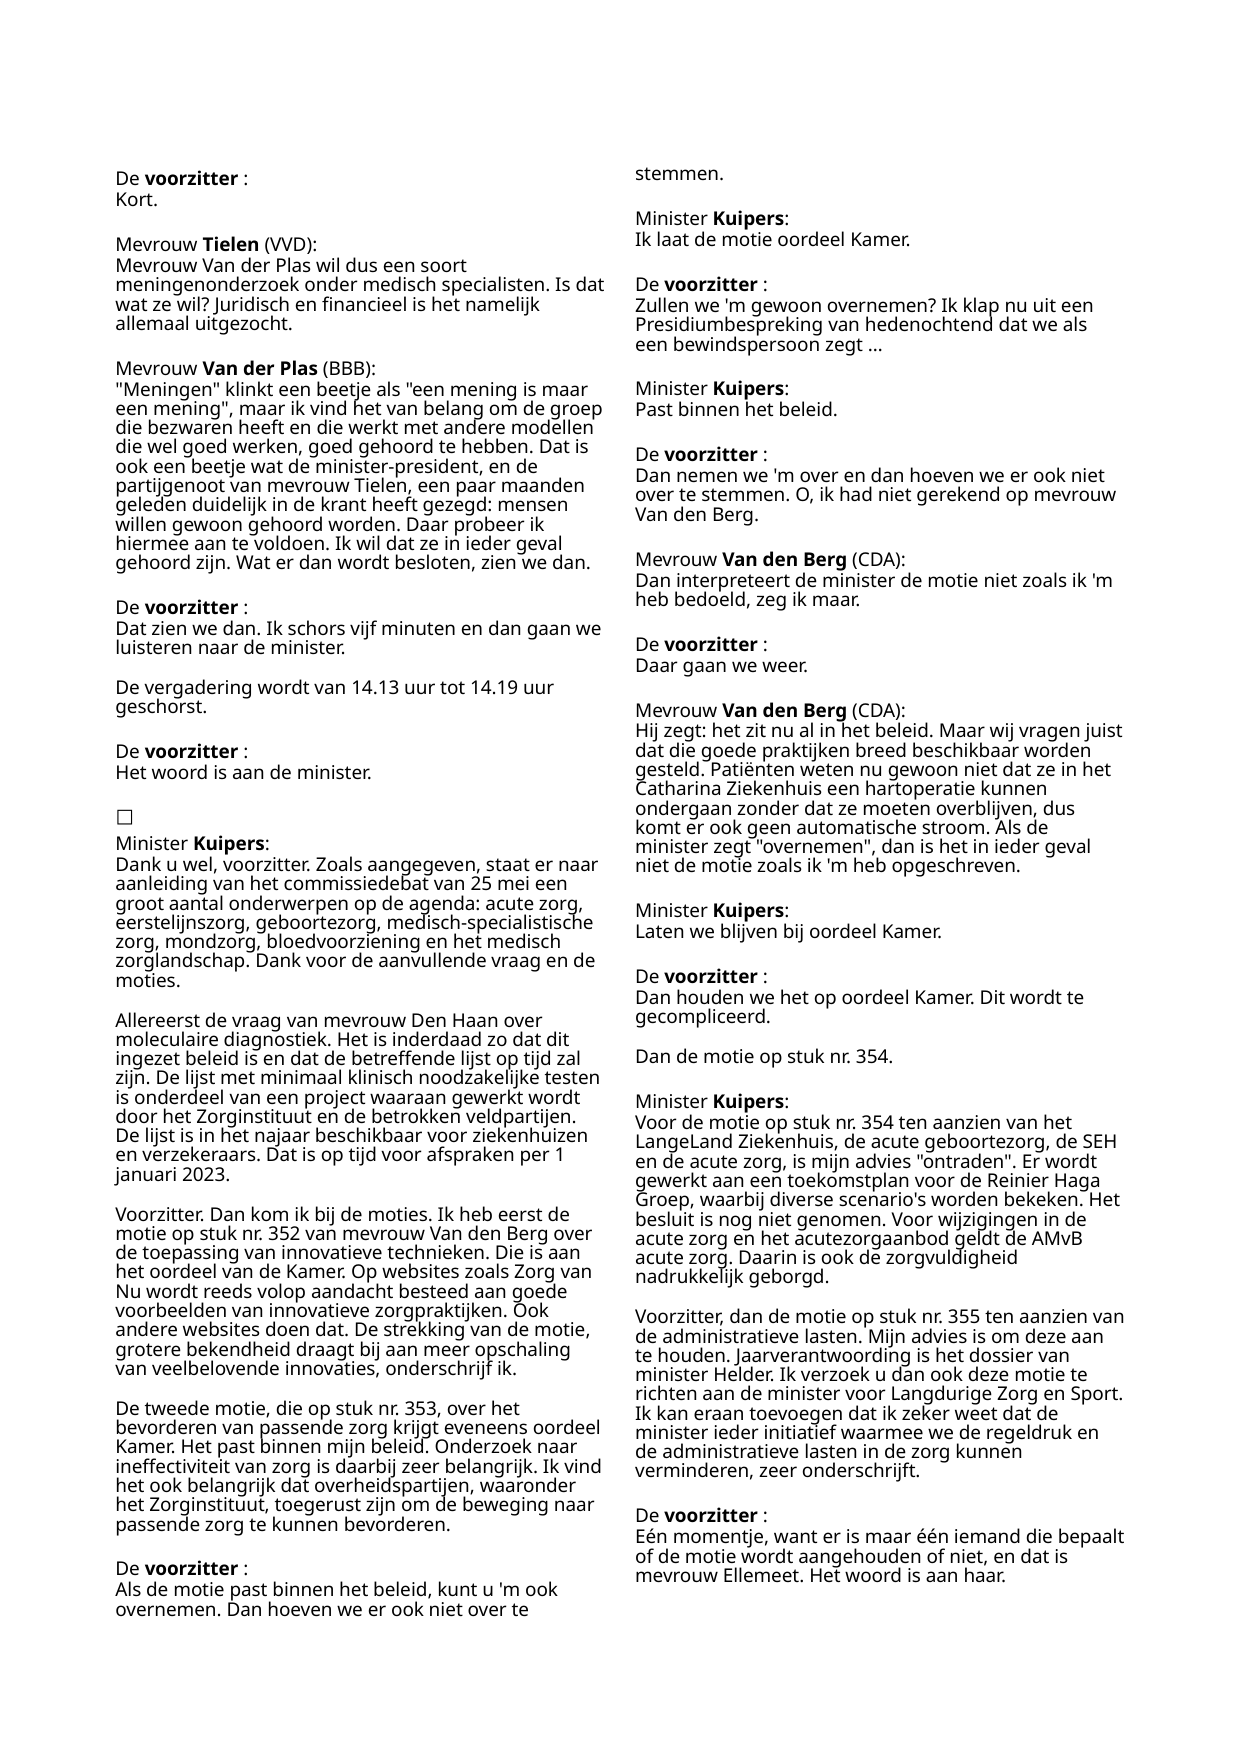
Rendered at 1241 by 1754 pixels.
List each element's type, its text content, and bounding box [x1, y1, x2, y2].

text ⬜ [115, 804, 605, 830]
text Mevrouw Van der Plas (BBB): [115, 355, 605, 381]
text Voorzitter. Dan kom ik bij de moties. Ik heb eerst de motie op stuk nr. 352 van mevrouw Van den Berg over de toepassing van innovatieve technieken. Die is aan het oordeel van de Kamer. Op websites zoals Zorg van Nu wordt reeds volop aandacht besteed aan goede voorbeelden van innovatieve zorgpraktijken. Ook andere websites doen dat. De strekking van de motie, grotere bekendheid draagt bij aan meer opschaling van veelbelovende innovaties, onderschrijf ik. [115, 1206, 605, 1379]
text Dan nemen we 'm over en dan hoeven we er ook niet over te stemmen. O, ik had niet gerekend op mevrouw Van den Berg. [635, 467, 1125, 525]
text Minister Kuipers: [635, 897, 1125, 923]
text De voorzitter : [115, 165, 605, 191]
text Mevrouw Tielen (VVD): [115, 231, 605, 257]
text De voorzitter : [115, 1556, 605, 1581]
text Minister Kuipers: [635, 376, 1125, 401]
text De voorzitter : [115, 739, 605, 764]
text Mevrouw Van der Plas wil dus een soort meningenonderzoek onder medisch specialisten. Is dat wat ze wil? Juridisch en financieel is het namelijk allemaal uitgezocht. [115, 257, 605, 334]
text Laten we blijven bij oordeel Kamer. [635, 923, 1125, 942]
text De voorzitter : [635, 631, 1125, 657]
text Dan interpreteert de minister de motie niet zoals ik 'm heb bedoeld, zeg ik maar. [635, 572, 1125, 610]
text stemmen. [635, 165, 1125, 184]
text Dank u wel, voorzitter. Zoals aangegeven, staat er naar aanleiding van het commissiedebat van 25 mei een groot aantal onderwerpen op de agenda: acute zorg, eerstelijnszorg, geboortezorg, medisch-specialistische zorg, mondzorg, bloedvoorziening en het medisch zorglandschap. Dank voor de aanvullende vraag en de moties. [115, 856, 605, 991]
text De voorzitter : [635, 271, 1125, 297]
text Hij zegt: het zit nu al in het beleid. Maar wij vragen juist dat die goede praktijken breed beschikbaar worden gesteld. Patiënten weten nu gewoon niet dat ze in het Catharina Ziekenhuis een hartoperatie kunnen ondergaan zonder dat ze moeten overblijven, dus komt er ook geen automatische stroom. Als de minister zegt "overnemen", dan is het in ieder geval niet de motie zoals ik 'm heb opgeschreven. [635, 722, 1125, 877]
text Dat zien we dan. Ik schors vijf minuten en dan gaan we luisteren naar de minister. [115, 620, 605, 658]
text Het woord is aan de minister. [115, 764, 605, 784]
text Minister Kuipers: [635, 1088, 1125, 1114]
text Minister Kuipers: [115, 830, 605, 856]
text De voorzitter : [635, 963, 1125, 989]
text Ik laat de motie oordeel Kamer. [635, 231, 1125, 250]
text Mevrouw Van den Berg (CDA): [635, 546, 1125, 572]
text De tweede motie, die op stuk nr. 353, over het bevorderen van passende zorg krijgt eveneens oordeel Kamer. Het past binnen mijn beleid. Onderzoek naar ineffectiviteit van zorg is daarbij zeer belangrijk. Ik vind het ook belangrijk dat overheidspartijen, waaronder het Zorginstituut, toegerust zijn om de beweging naar passende zorg te kunnen bevorderen. [115, 1400, 605, 1535]
text Allereerst de vraag van mevrouw Den Haan over moleculaire diagnostiek. Het is inderdaad zo dat dit ingezet beleid is en dat de betreffende lijst op tijd zal zijn. De lijst met minimaal klinisch noodzakelijke testen is onderdeel van een project waaraan gewerkt wordt door het Zorginstituut en de betrokken veldpartijen. De lijst is in het najaar beschikbaar voor ziekenhuizen en verzekeraars. Dat is op tijd voor afspraken per 1 januari 2023. [115, 1012, 605, 1185]
text Voorzitter, dan de motie op stuk nr. 355 ten aanzien van de administratieve lasten. Mijn advies is om deze aan te houden. Jaarverantwoording is het dossier van minister Helder. Ik verzoek u dan ook deze motie te richten aan de minister voor Langdurige Zorg en Sport. Ik kan eraan toevoegen dat ik zeker weet dat de minister ieder initiatief waarmee we de regeldruk en de administratieve lasten in de zorg kunnen verminderen, zeer onderschrijft. [635, 1308, 1125, 1482]
text Past binnen het beleid. [635, 401, 1125, 421]
text De voorzitter : [115, 594, 605, 620]
text "Meningen" klinkt een beetje als "een mening is maar een mening", maar ik vind het van belang om de groep die bezwaren heeft en die werkt met andere modellen die wel goed werken, goed gehoord te hebben. Dat is ook een beetje wat de minister-president, en de partijgenoot van mevrouw Tielen, een paar maanden geleden duidelijk in de krant heeft gezegd: mensen willen gewoon gehoord worden. Daar probeer ik hiermee aan te voldoen. Ik wil dat ze in ieder geval gehoord zijn. Wat er dan wordt besloten, zien we dan. [115, 381, 605, 573]
text De voorzitter : [635, 1503, 1125, 1528]
text Daar gaan we weer. [635, 657, 1125, 676]
text De vergadering wordt van 14.13 uur tot 14.19 uur geschorst. [115, 679, 605, 718]
text Dan houden we het op oordeel Kamer. Dit wordt te gecompliceerd. [635, 989, 1125, 1028]
text Zullen we 'm gewoon overnemen? Ik klap nu uit een Presidiumbespreking van hedenochtend dat we als een bewindspersoon zegt … [635, 297, 1125, 355]
text Kort. [115, 191, 605, 210]
text Minister Kuipers: [635, 205, 1125, 231]
text Mevrouw Van den Berg (CDA): [635, 697, 1125, 722]
text Dan de motie op stuk nr. 354. [635, 1048, 1125, 1068]
text Als de motie past binnen het beleid, kunt u 'm ook overnemen. Dan hoeven we er ook niet over te [115, 1581, 605, 1620]
text Eén momentje, want er is maar één iemand die bepaalt of de motie wordt aangehouden of niet, en dat is mevrouw Ellemeet. Het woord is aan haar. [635, 1528, 1125, 1586]
text Voor de motie op stuk nr. 354 ten aanzien van het LangeLand Ziekenhuis, de acute geboortezorg, de SEH en de acute zorg, is mijn advies "ontraden". Er wordt gewerkt aan een toekomstplan voor de Reinier Haga Groep, waarbij diverse scenario's worden bekeken. Het besluit is nog niet genomen. Voor wijzigingen in de acute zorg en het acutezorgaanbod geldt de AMvB acute zorg. Daarin is ook de zorgvuldigheid nadrukkelijk geborgd. [635, 1114, 1125, 1288]
text De voorzitter : [635, 441, 1125, 467]
